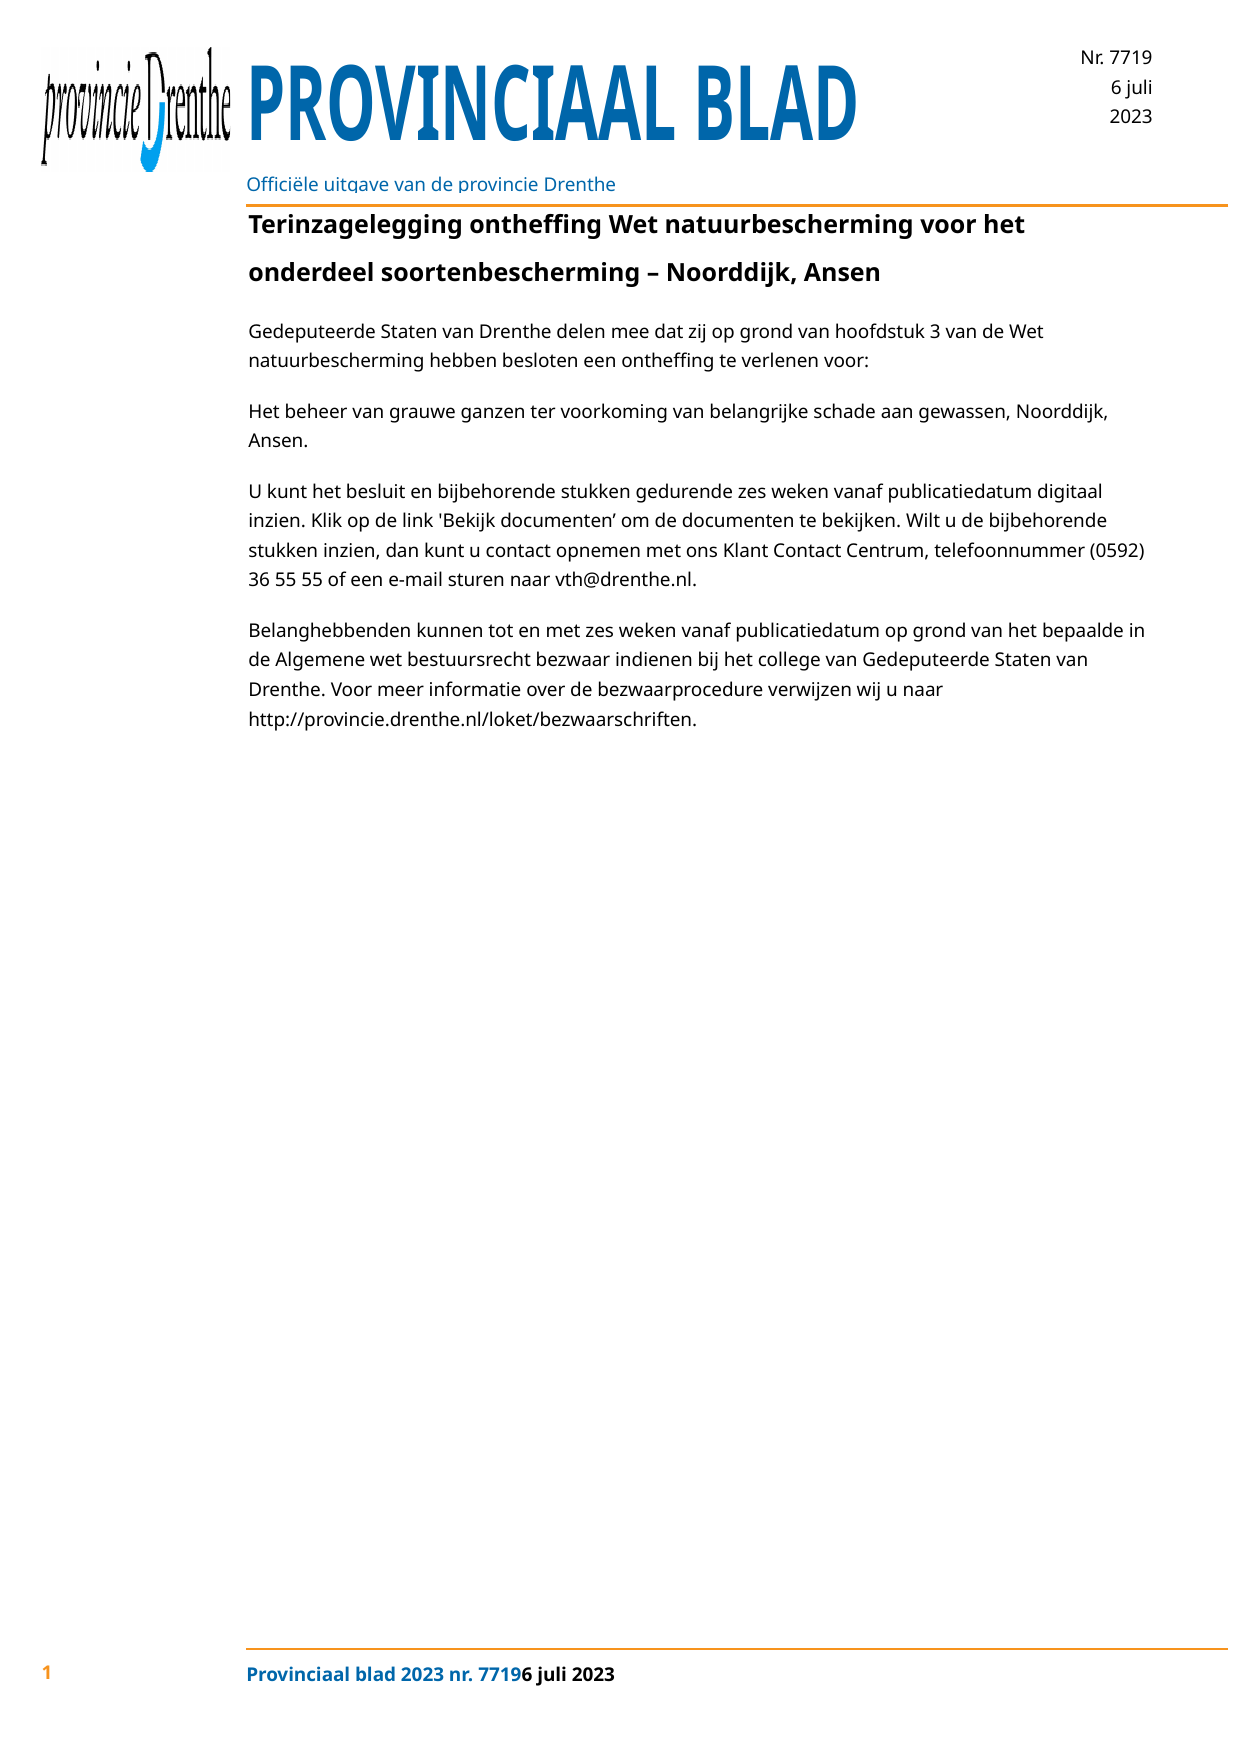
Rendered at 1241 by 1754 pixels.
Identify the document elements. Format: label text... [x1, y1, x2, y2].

text Het beheer van grauwe ganzen ter voorkoming van belangrijke schade aan gewassen, Noorddijk, Ansen. [248, 398, 1152, 453]
text Terinzagelegging ontheffing Wet natuurbescherming voor het onderdeel soortenbescherming – Noorddijk, Ansen [248, 207, 1152, 288]
text Gedeputeerde Staten van Drenthe delen mee dat zij op grond van hoofdstuk 3 van de Wet natuurbescherming hebben besloten een ontheffing te verlenen voor: [248, 318, 1152, 373]
text Belanghebbenden kunnen tot en met zes weken vanaf publicatiedatum op grond van het bepaalde in de Algemene wet bestuursrecht bezwaar indienen bij het college van Gedeputeerde Staten van Drenthe. Voor meer informatie over de bezwaarprocedure verwijzen wij u naar http://provincie.drenthe.nl/loket/bezwaarschriften. [248, 617, 1152, 732]
picture [41, 47, 231, 172]
text U kunt het besluit en bijbehorende stukken gedurende zes weken vanaf publicatiedatum digitaal inzien. Klik op de link 'Bekijk documenten’ om de documenten te bekijken. Wilt u de bijbehorende stukken inzien, dan kunt u contact opnemen met ons Klant Contact Centrum, telefoonnummer (0592) 36 55 55 of een e-mail sturen naar vth@drenthe.nl. [248, 478, 1152, 592]
